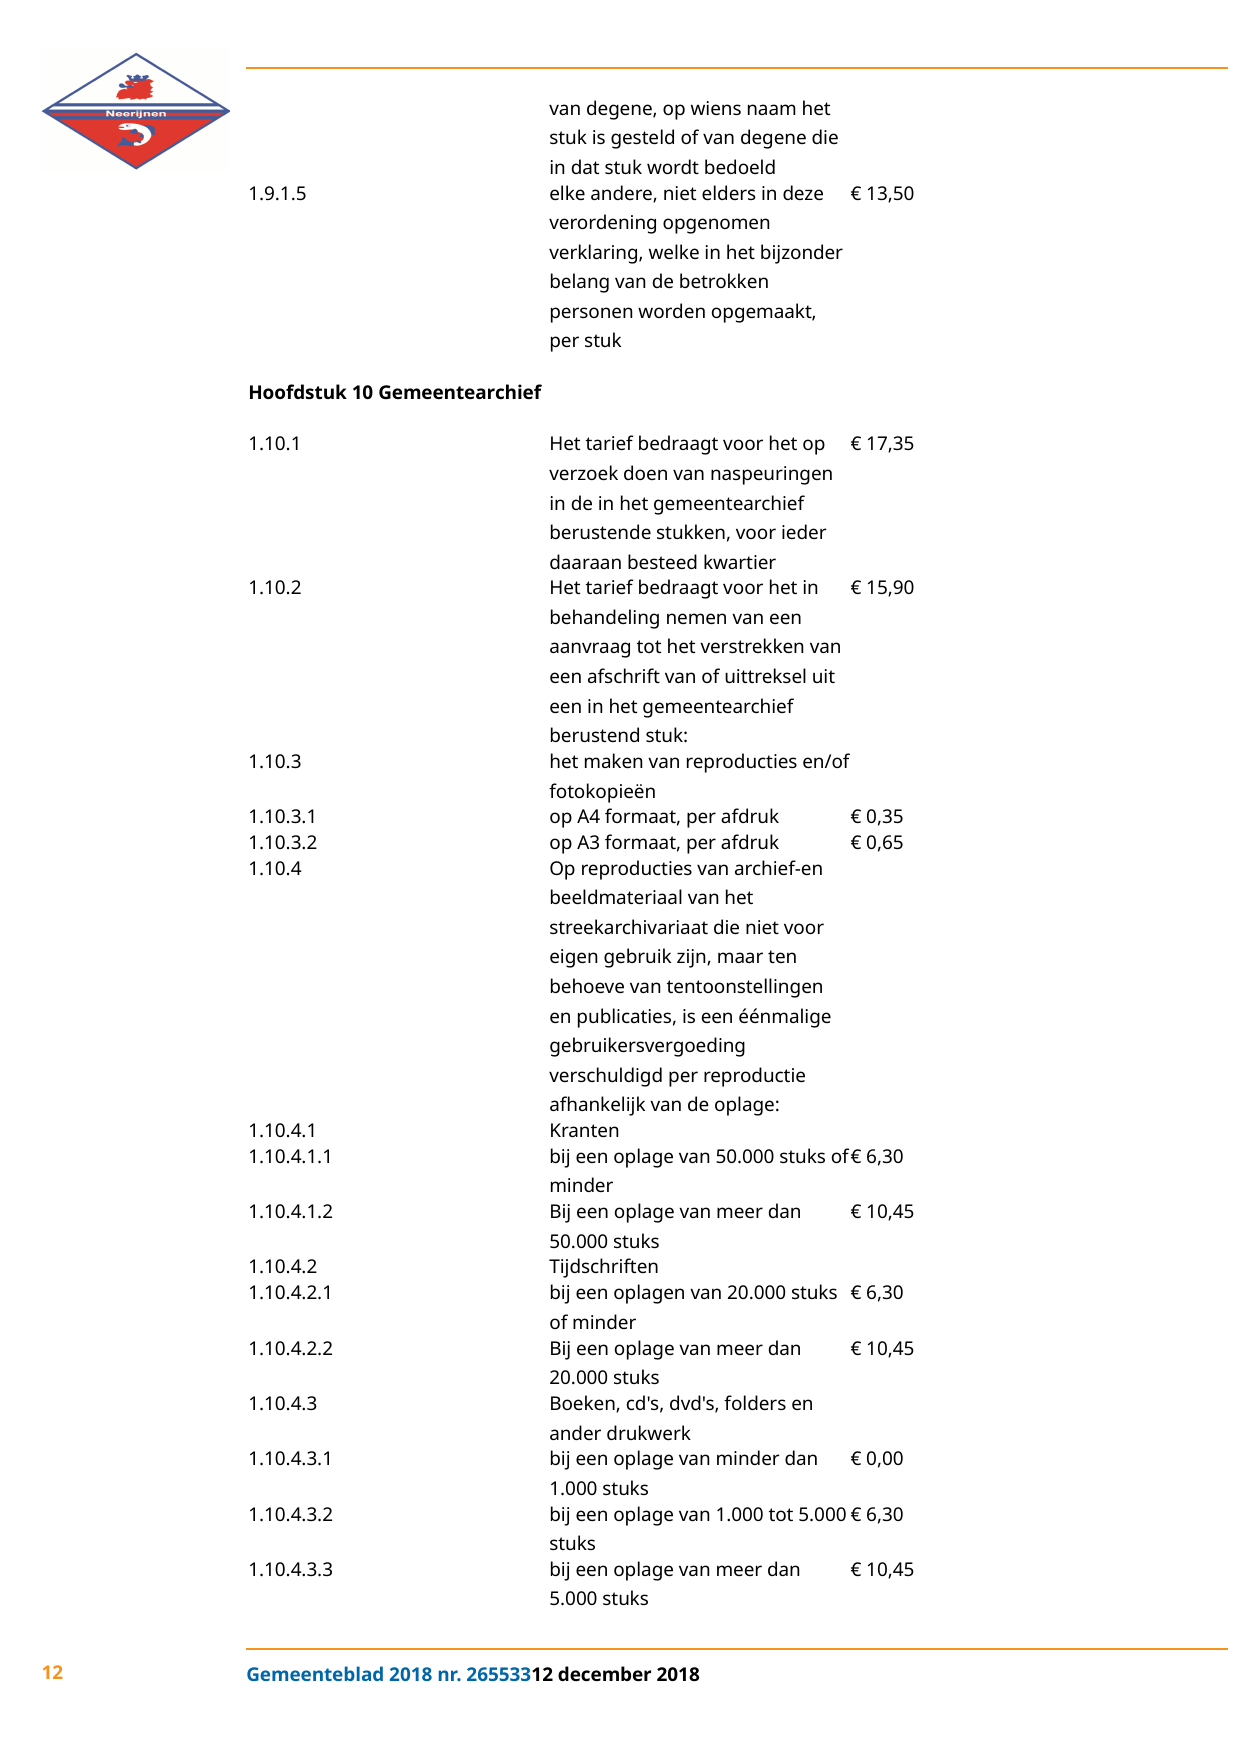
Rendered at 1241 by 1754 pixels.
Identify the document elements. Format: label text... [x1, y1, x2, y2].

table_cell 1.10.4.1.2 [248, 1199, 549, 1254]
table_cell [850, 405, 1152, 431]
table_cell [248, 405, 549, 431]
table_cell [850, 855, 1152, 1117]
table_cell [248, 353, 549, 379]
table_cell bij een oplage van meer dan 5.000 stuks [549, 1556, 850, 1611]
table_cell 1.10.1 [248, 431, 549, 574]
picture [41, 47, 231, 172]
table_cell Bij een oplage van meer dan 50.000 stuks [549, 1199, 850, 1254]
table_cell [850, 379, 1152, 405]
table_cell 1.10.2 [248, 575, 549, 748]
table_cell [850, 1118, 1152, 1143]
table_cell [850, 1254, 1152, 1279]
table_cell 1.10.4.3.3 [248, 1556, 549, 1611]
table_cell € 15,90 [850, 575, 1152, 748]
table_cell Hoofdstuk 10 Gemeentearchief [248, 379, 850, 405]
table_cell € 10,45 [850, 1335, 1152, 1390]
table_cell 1.10.4.3.1 [248, 1445, 549, 1501]
table_cell Kranten [549, 1118, 850, 1143]
table_cell [549, 405, 850, 431]
table_cell € 6,30 [850, 1501, 1152, 1556]
table_cell € 6,30 [850, 1143, 1152, 1198]
table_cell Boeken, cd's, dvd's, folders en ander drukwerk [549, 1390, 850, 1445]
table_cell Het tarief bedraagt voor het in behandeling nemen van een aanvraag tot het verstrekken van een afschrift van of uittreksel uit een in het gemeentearchief berustend stuk: [549, 575, 850, 748]
table_cell 1.10.4.3 [248, 1390, 549, 1445]
table_cell het maken van reproducties en/of fotokopieën [549, 748, 850, 803]
table_cell [850, 1390, 1152, 1445]
table_cell 1.10.4.1.1 [248, 1143, 549, 1198]
table_cell bij een oplagen van 20.000 stuks of minder [549, 1280, 850, 1335]
table_cell € 10,45 [850, 1199, 1152, 1254]
table_cell € 13,50 [850, 180, 1152, 353]
table_cell € 0,65 [850, 829, 1152, 855]
table_cell bij een oplage van minder dan 1.000 stuks [549, 1445, 850, 1501]
table_cell 1.10.4.2 [248, 1254, 549, 1279]
table_cell 1.10.4.3.2 [248, 1501, 549, 1556]
table_cell Bij een oplage van meer dan 20.000 stuks [549, 1335, 850, 1390]
table_cell € 17,35 [850, 431, 1152, 574]
table_cell 1.10.3.1 [248, 804, 549, 829]
table_cell 1.10.4.2.2 [248, 1335, 549, 1390]
table_cell van degene, op wiens naam het stuk is gesteld of van degene die in dat stuk wordt bedoeld [549, 95, 850, 180]
table_cell € 0,00 [850, 1445, 1152, 1501]
table_cell 1.10.4.2.1 [248, 1280, 549, 1335]
table_cell € 0,35 [850, 804, 1152, 829]
table_cell Het tarief bedraagt voor het op verzoek doen van naspeuringen in de in het gemeentearchief berustende stukken, voor ieder daaraan besteed kwartier [549, 431, 850, 574]
table_cell [248, 95, 549, 180]
table_cell 1.10.3 [248, 748, 549, 803]
table_cell op A4 formaat, per afdruk [549, 804, 850, 829]
table_cell 1.10.3.2 [248, 829, 549, 855]
table_cell 1.10.4.1 [248, 1118, 549, 1143]
table_cell op A3 formaat, per afdruk [549, 829, 850, 855]
table_cell [850, 353, 1152, 379]
table_cell [850, 95, 1152, 180]
table_cell € 10,45 [850, 1556, 1152, 1611]
table_cell [549, 353, 850, 379]
table_cell Tijdschriften [549, 1254, 850, 1279]
table_cell € 6,30 [850, 1280, 1152, 1335]
table_cell bij een oplage van 50.000 stuks of minder [549, 1143, 850, 1198]
table_cell bij een oplage van 1.000 tot 5.000 stuks [549, 1501, 850, 1556]
table_cell Op reproducties van archief-en beeldmateriaal van het streekarchivariaat die niet voor eigen gebruik zijn, maar ten behoeve van tentoonstellingen en publicaties, is een éénmalige gebruikersvergoeding verschuldigd per reproductie afhankelijk van de oplage: [549, 855, 850, 1117]
table_cell [850, 748, 1152, 803]
table_cell elke andere, niet elders in deze verordening opgenomen verklaring, welke in het bijzonder belang van de betrokken personen worden opgemaakt, per stuk [549, 180, 850, 353]
table_cell 1.9.1.5 [248, 180, 549, 353]
table_cell 1.10.4 [248, 855, 549, 1117]
